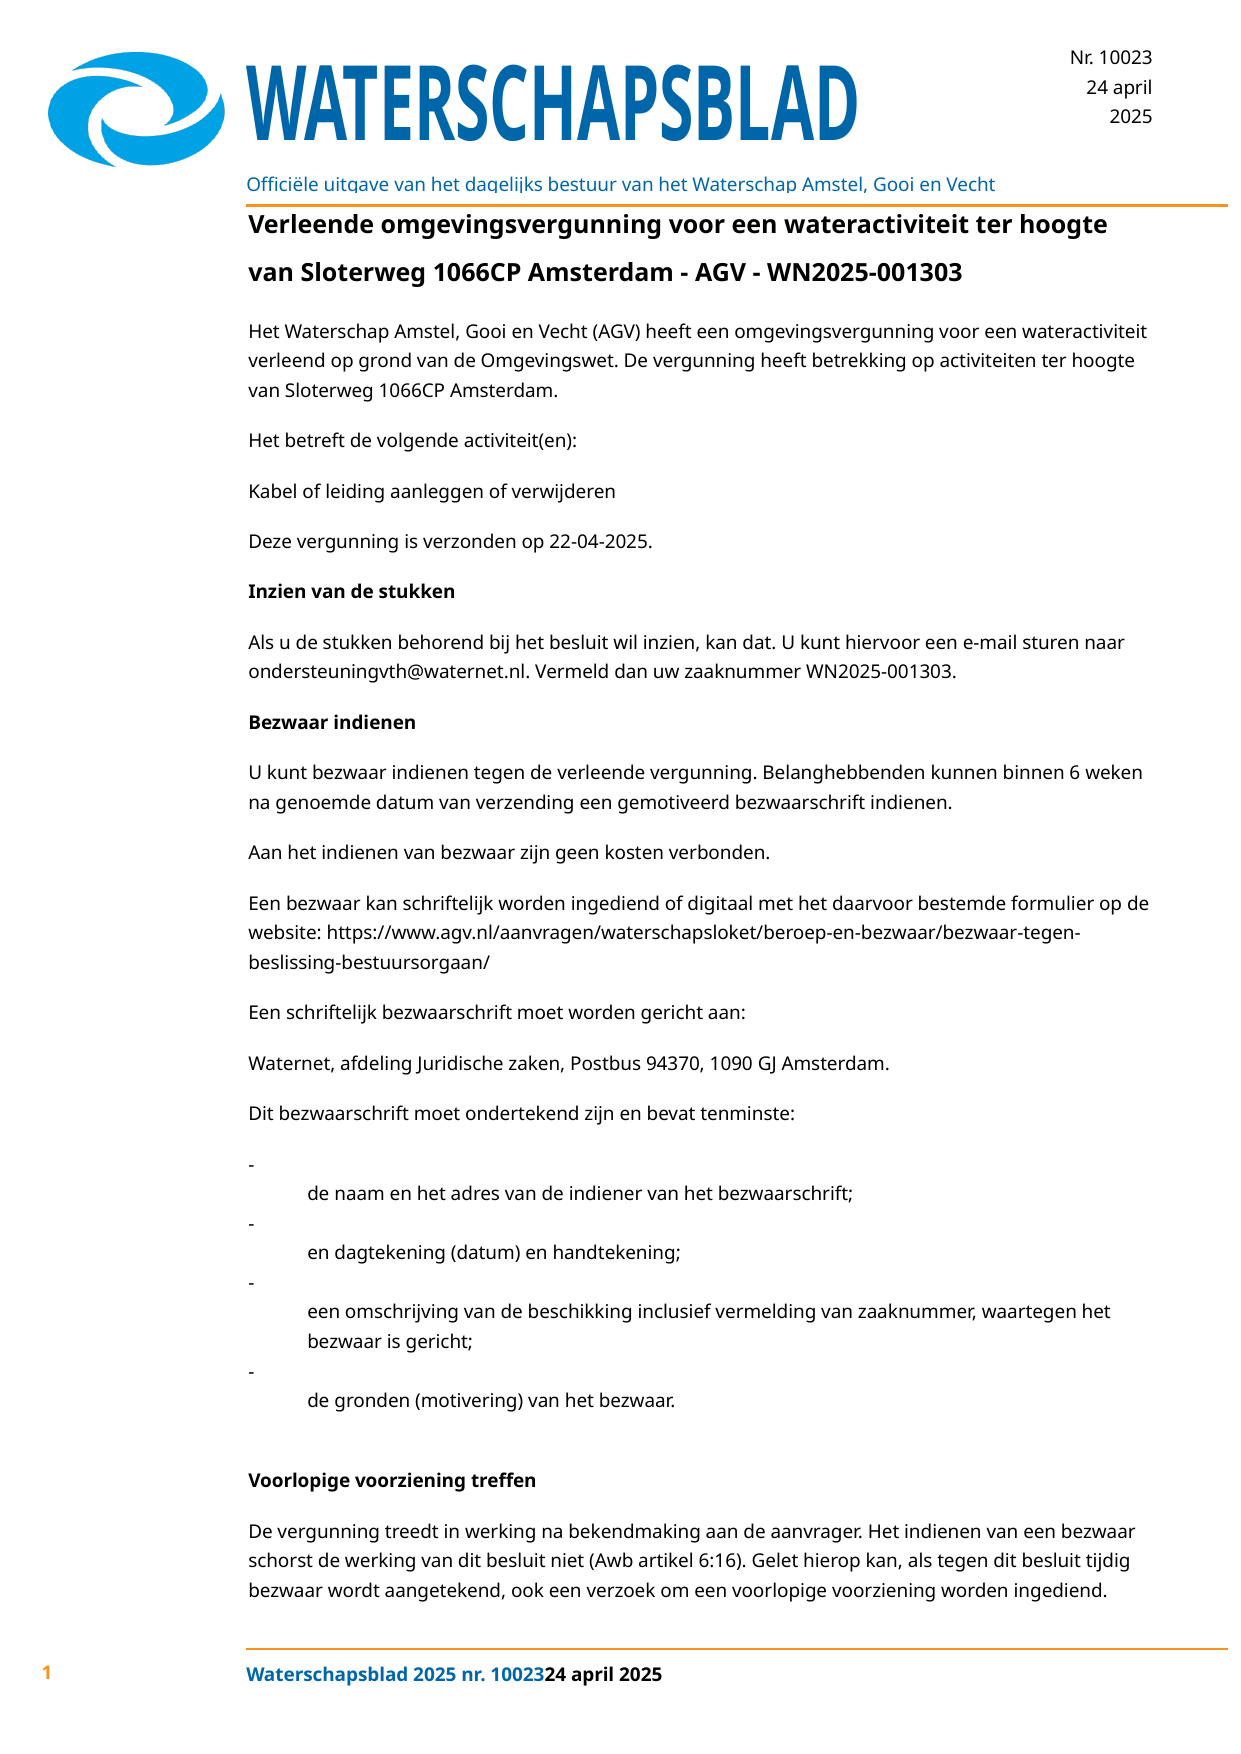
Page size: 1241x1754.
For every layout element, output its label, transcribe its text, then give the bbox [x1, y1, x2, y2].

text Als u de stukken behorend bij het besluit wil inzien, kan dat. U kunt hiervoor een e-mail sturen naar ondersteuningvth@waternet.nl. Vermeld dan uw zaaknummer WN2025-001303. [248, 629, 1152, 684]
text Deze vergunning is verzonden op 22-04-2025. [248, 528, 1152, 554]
text Een bezwaar kan schriftelijk worden ingediend of digitaal met het daarvoor bestemde formulier op de website: https://www.agv.nl/aanvragen/waterschapsloket/beroep-en-bezwaar/bezwaar-tegen-beslissing-bestuursorgaan/ [248, 890, 1152, 975]
text Een schriftelijk bezwaarschrift moet worden gericht aan: [248, 999, 1152, 1025]
text De vergunning treedt in werking na bekendmaking aan de aanvrager. Het indienen van een bezwaar schorst de werking van dit besluit niet (Awb artikel 6:16). Gelet hierop kan, als tegen dit besluit tijdig bezwaar wordt aangetekend, ook een verzoek om een voorlopige voorziening worden ingediend. [248, 1518, 1152, 1603]
picture [41, 47, 231, 172]
list de gronden (motivering) van het bezwaar. [248, 1387, 1152, 1413]
text Kabel of leiding aanleggen of verwijderen [248, 478, 1152, 504]
list een omschrijving van de beschikking inclusief vermelding van zaaknummer, waartegen het bezwaar is gericht; [248, 1299, 1152, 1354]
text Verleende omgevingsvergunning voor een wateractiviteit ter hoogte van Sloterweg 1066CP Amsterdam - AGV - WN2025-001303 [248, 207, 1152, 288]
text Waternet, afdeling Juridische zaken, Postbus 94370, 1090 GJ Amsterdam. [248, 1050, 1152, 1076]
text Bezwaar indienen [248, 709, 1152, 735]
list de naam en het adres van de indiener van het bezwaarschrift; [248, 1180, 1152, 1206]
text Aan het indienen van bezwaar zijn geen kosten verbonden. [248, 839, 1152, 865]
text Het Waterschap Amstel, Gooi en Vecht (AGV) heeft een omgevingsvergunning voor een wateractiviteit verleend op grond van de Omgevingswet. De vergunning heeft betrekking op activiteiten ter hoogte van Sloterweg 1066CP Amsterdam. [248, 318, 1152, 403]
text U kunt bezwaar indienen tegen de verleende vergunning. Belanghebbenden kunnen binnen 6 weken na genoemde datum van verzending een gemotiveerd bezwaarschrift indienen. [248, 759, 1152, 815]
text Het betreft de volgende activiteit(en): [248, 427, 1152, 453]
text Inzien van de stukken [248, 579, 1152, 604]
list en dagtekening (datum) en handtekening; [248, 1239, 1152, 1265]
text Dit bezwaarschrift moet ondertekend zijn en bevat tenminste: [248, 1100, 1152, 1126]
text Voorlopige voorziening treffen [248, 1467, 1152, 1493]
